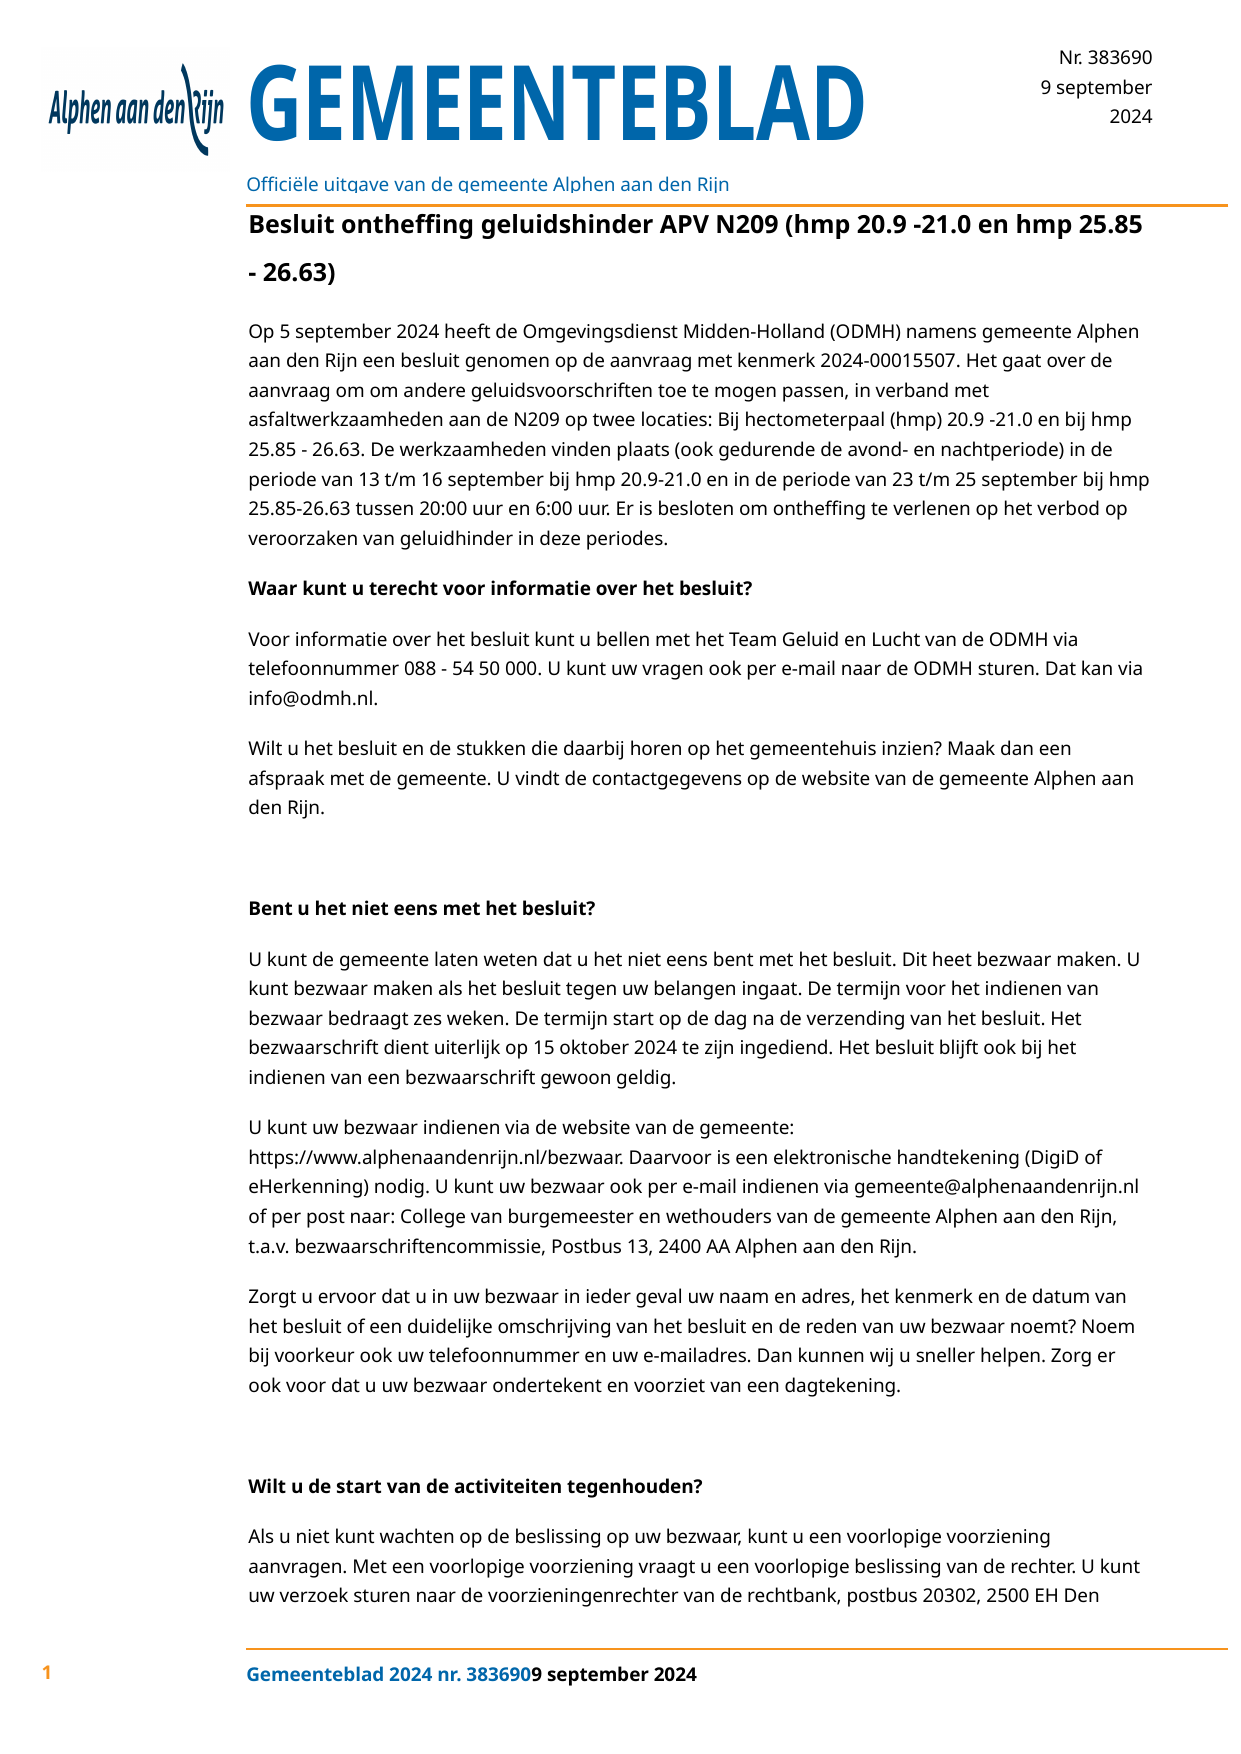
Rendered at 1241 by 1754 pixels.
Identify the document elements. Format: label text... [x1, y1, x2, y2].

text Wilt u het besluit en de stukken die daarbij horen op het gemeentehuis inzien? Maak dan een afspraak met de gemeente. U vindt de contactgegevens op de website van de gemeente Alphen aan den Rijn. [248, 735, 1152, 820]
picture [41, 47, 231, 172]
text Zorgt u ervoor dat u in uw bezwaar in ieder geval uw naam en adres, het kenmerk en de datum van het besluit of een duidelijke omschrijving van het besluit en de reden van uw bezwaar noemt? Noem bij voorkeur ook uw telefoonnummer en uw e-mailadres. Dan kunnen wij u sneller helpen. Zorg er ook voor dat u uw bezwaar ondertekent en voorziet van een dagtekening. [248, 1283, 1152, 1398]
text Voor informatie over het besluit kunt u bellen met het Team Geluid en Lucht van de ODMH via telefoonnummer 088 - 54 50 000. U kunt uw vragen ook per e-mail naar de ODMH sturen. Dat kan via info@odmh.nl. [248, 626, 1152, 711]
text Waar kunt u terecht voor informatie over het besluit? [248, 575, 1152, 601]
text Als u niet kunt wachten op de beslissing op uw bezwaar, kunt u een voorlopige voorziening aanvragen. Met een voorlopige voorziening vraagt u een voorlopige beslissing van de rechter. U kunt uw verzoek sturen naar de voorzieningenrechter van de rechtbank, postbus 20302, 2500 EH Den [248, 1523, 1152, 1608]
text U kunt de gemeente laten weten dat u het niet eens bent met het besluit. Dit heet bezwaar maken. U kunt bezwaar maken als het besluit tegen uw belangen ingaat. De termijn voor het indienen van bezwaar bedraagt zes weken. De termijn start op de dag na de verzending van het besluit. Het bezwaarschrift dient uiterlijk op 15 oktober 2024 te zijn ingediend. Het besluit blijft ook bij het indienen van een bezwaarschrift gewoon geldig. [248, 946, 1152, 1090]
text U kunt uw bezwaar indienen via de website van de gemeente: https://www.alphenaandenrijn.nl/bezwaar. Daarvoor is een elektronische handtekening (DigiD of eHerkenning) nodig. U kunt uw bezwaar ook per e-mail indienen via gemeente@alphenaandenrijn.nl of per post naar: College van burgemeester en wethouders van de gemeente Alphen aan den Rijn, t.a.v. bezwaarschriftencommissie, Postbus 13, 2400 AA Alphen aan den Rijn. [248, 1114, 1152, 1259]
text Bent u het niet eens met het besluit? [248, 895, 1152, 921]
text Wilt u de start van de activiteiten tegenhouden? [248, 1473, 1152, 1499]
text Op 5 september 2024 heeft de Omgevingsdienst Midden-Holland (ODMH) namens gemeente Alphen aan den Rijn een besluit genomen op de aanvraag met kenmerk 2024-00015507. Het gaat over de aanvraag om om andere geluidsvoorschriften toe te mogen passen, in verband met asfaltwerkzaamheden aan de N209 op twee locaties: Bij hectometerpaal (hmp) 20.9 -21.0 en bij hmp 25.85 - 26.63. De werkzaamheden vinden plaats (ook gedurende de avond- en nachtperiode) in de periode van 13 t/m 16 september bij hmp 20.9-21.0 en in de periode van 23 t/m 25 september bij hmp 25.85-26.63 tussen 20:00 uur en 6:00 uur. Er is besloten om ontheffing te verlenen op het verbod op veroorzaken van geluidhinder in deze periodes. [248, 318, 1152, 551]
text Besluit ontheffing geluidshinder APV N209 (hmp 20.9 -21.0 en hmp 25.85 - 26.63) [248, 207, 1152, 288]
